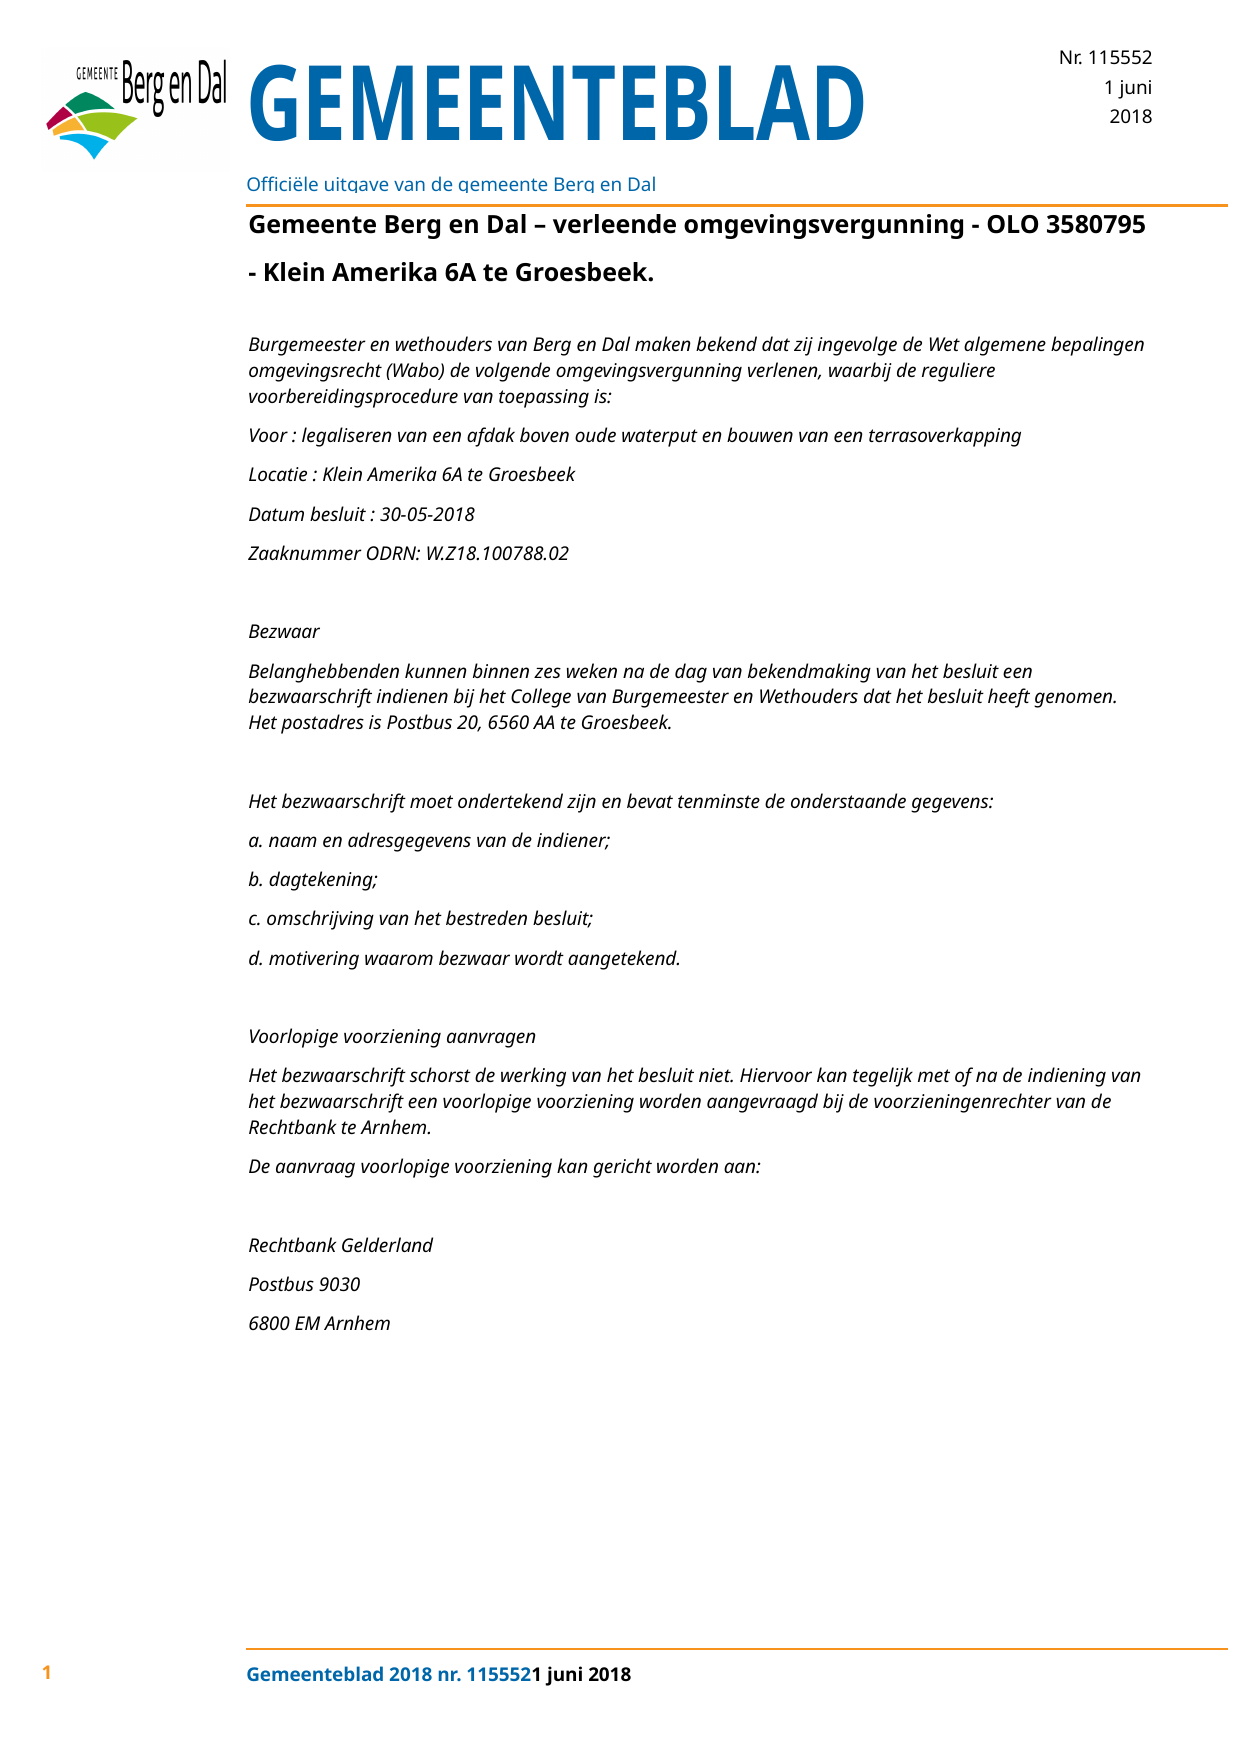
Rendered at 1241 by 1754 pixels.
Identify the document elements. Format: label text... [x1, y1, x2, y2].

text Postbus 9030 [248, 1271, 1152, 1297]
text Bezwaar [248, 618, 1152, 644]
text Voorlopige voorziening aanvragen [248, 1023, 1152, 1049]
text b. dagtekening; [248, 866, 1152, 892]
picture [41, 47, 231, 172]
text Burgemeester en wethouders van Berg en Dal maken bekend dat zij ingevolge de Wet algemene bepalingen omgevingsrecht (Wabo) de volgende omgevingsvergunning verlenen, waarbij de reguliere voorbereidingsprocedure van toepassing is: [248, 331, 1152, 409]
text Belanghebbenden kunnen binnen zes weken na de dag van bekendmaking van het besluit een bezwaarschrift indienen bij het College van Burgemeester en Wethouders dat het besluit heeft genomen. Het postadres is Postbus 20, 6560 AA te Groesbeek. [248, 658, 1152, 735]
text Locatie : Klein Amerika 6A te Groesbeek [248, 461, 1152, 487]
text Rechtbank Gelderland [248, 1232, 1152, 1258]
text Het bezwaarschrift moet ondertekend zijn en bevat tenminste de onderstaande gegevens: [248, 788, 1152, 813]
text Het bezwaarschrift schorst de werking van het besluit niet. Hiervoor kan tegelijk met of na de indiening van het bezwaarschrift een voorlopige voorziening worden aangevraagd bij de voorzieningenrechter van de Rechtbank te Arnhem. [248, 1063, 1152, 1140]
text c. omschrijving van het bestreden besluit; [248, 906, 1152, 931]
text Datum besluit : 30-05-2018 [248, 501, 1152, 526]
text Voor : legaliseren van een afdak boven oude waterput en bouwen van een terrasoverkapping [248, 422, 1152, 448]
text 6800 EM Arnhem [248, 1311, 1152, 1336]
text a. naam en adresgegevens van de indiener; [248, 827, 1152, 853]
text Gemeente Berg en Dal – verleende omgevingsvergunning - OLO 3580795 - Klein Amerika 6A te Groesbeek. [248, 207, 1152, 288]
text De aanvraag voorlopige voorziening kan gericht worden aan: [248, 1153, 1152, 1179]
text Zaaknummer ODRN: W.Z18.100788.02 [248, 540, 1152, 566]
text d. motivering waarom bezwaar wordt aangetekend. [248, 945, 1152, 971]
